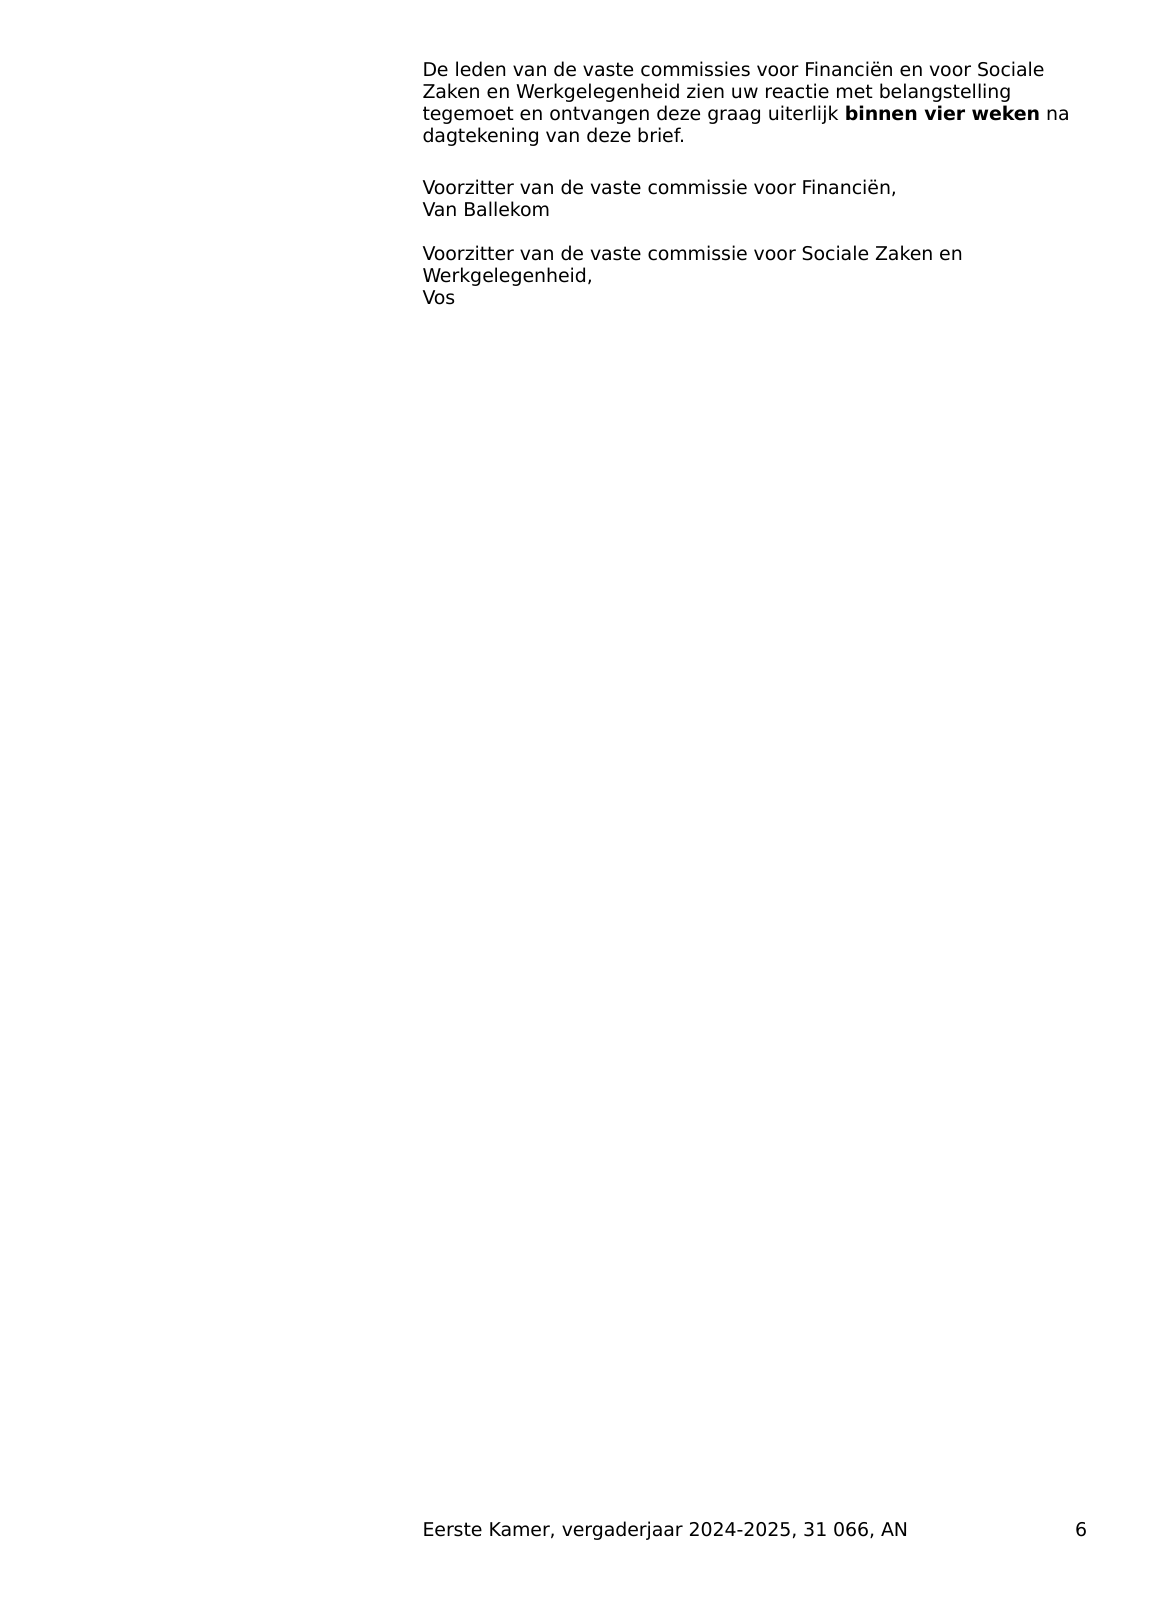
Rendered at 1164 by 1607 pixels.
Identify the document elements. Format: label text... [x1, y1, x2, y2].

text Voorzitter van de vaste commissie voor Sociale Zaken en Werkgelegenheid, Vos [422, 243, 1087, 309]
text Voorzitter van de vaste commissie voor Financiën, Van Ballekom [422, 177, 1087, 221]
text De leden van de vaste commissies voor Financiën en voor Sociale Zaken en Werkgelegenheid zien uw reactie met belangstelling tegemoet en ontvangen deze graag uiterlijk binnen vier weken na dagtekening van deze brief. [422, 59, 1087, 147]
